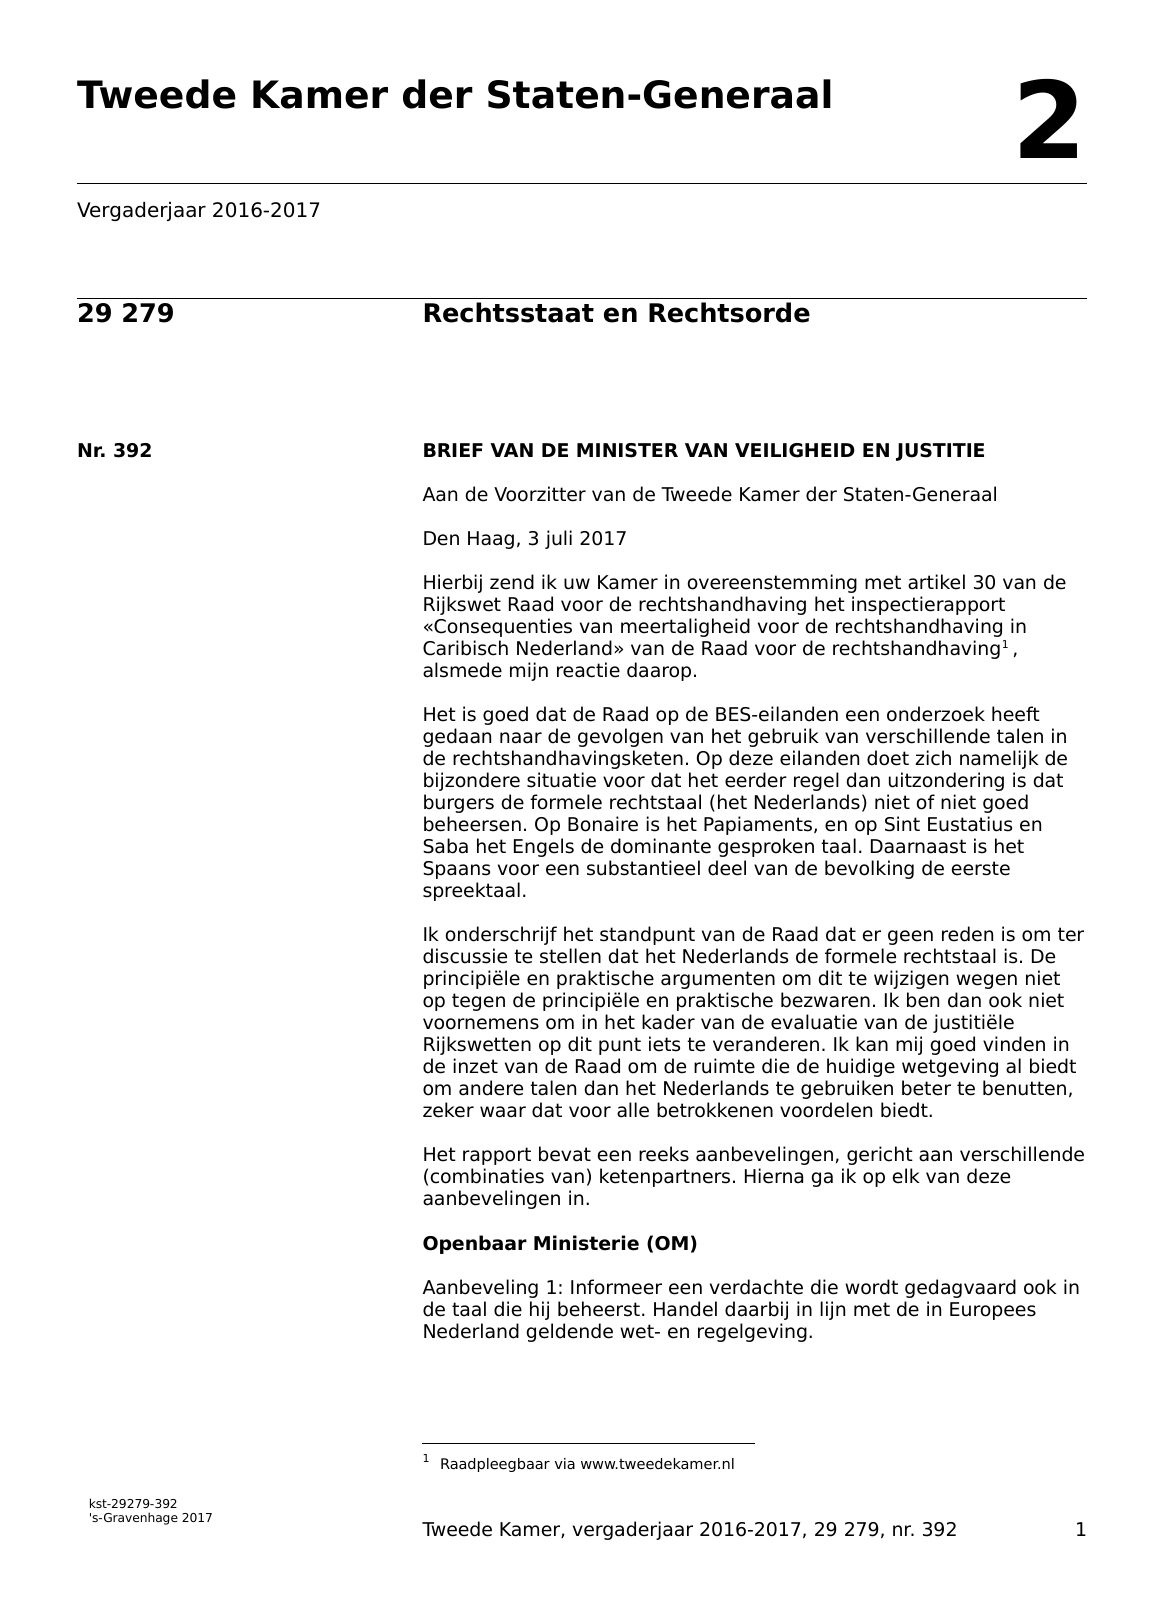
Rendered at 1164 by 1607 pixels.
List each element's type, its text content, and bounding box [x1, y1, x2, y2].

text Het rapport bevat een reeks aanbevelingen, gericht aan verschillende (combinaties van) ketenpartners. Hierna ga ik op elk van deze aanbevelingen in. [422, 1144, 1087, 1210]
subtitle Nr. 392 BRIEF VAN DE MINISTER VAN VEILIGHEID EN JUSTITIE [77, 440, 1087, 462]
subtitle Openbaar Ministerie (OM) [422, 1232, 1087, 1254]
subtitle 29 279 Rechtsstaat en Rechtsorde [77, 299, 1087, 329]
text Hierbij zend ik uw Kamer in overeenstemming met artikel 30 van de Rijkswet Raad voor de rechtshandhaving het inspectierapport «Consequenties van meertaligheid voor de rechtshandhaving in Caribisch Nederland» van de Raad voor de rechtshandhaving, alsmede mijn reactie daarop. [422, 572, 1087, 682]
text Raadpleegbaar via www.tweedekamer.nl [422, 1452, 1087, 1474]
table_header Tweede Kamer der Staten-Generaal [77, 59, 886, 183]
text 's-Gravenhage 2017 [88, 1511, 323, 1525]
text Aanbeveling 1: Informeer een verdachte die wordt gedagvaard ook in de taal die hij beheerst. Handel daarbij in lijn met de in Europees Nederland geldende wet- en regelgeving. [422, 1277, 1087, 1342]
text Den Haag, 3 juli 2017 [422, 528, 1087, 550]
text kst-29279-392 [88, 1497, 323, 1511]
table_header 2 [886, 59, 1087, 183]
text Het is goed dat de Raad op de BES-eilanden een onderzoek heeft gedaan naar de gevolgen van het gebruik van verschillende talen in de rechtshandhavingsketen. Op deze eilanden doet zich namelijk de bijzondere situatie voor dat het eerder regel dan uitzondering is dat burgers de formele rechtstaal (het Nederlands) niet of niet goed beheersen. Op Bonaire is het Papiaments, en op Sint Eustatius en Saba het Engels de dominante gesproken taal. Daarnaast is het Spaans voor een substantieel deel van de bevolking de eerste spreektaal. [422, 704, 1087, 902]
text Ik onderschrijf het standpunt van de Raad dat er geen reden is om ter discussie te stellen dat het Nederlands de formele rechtstaal is. De principiële en praktische argumenten om dit te wijzigen wegen niet op tegen de principiële en praktische bezwaren. Ik ben dan ook niet voornemens om in het kader van de evaluatie van de justitiële Rijkswetten op dit punt iets te veranderen. Ik kan mij goed vinden in de inzet van de Raad om de ruimte die de huidige wetgeving al biedt om andere talen dan het Nederlands te gebruiken beter te benutten, zeker waar dat voor alle betrokkenen voordelen biedt. [422, 924, 1087, 1122]
text Aan de Voorzitter van de Tweede Kamer der Staten-Generaal [422, 484, 1087, 506]
table_cell Vergaderjaar 2016-2017 [77, 184, 1087, 298]
